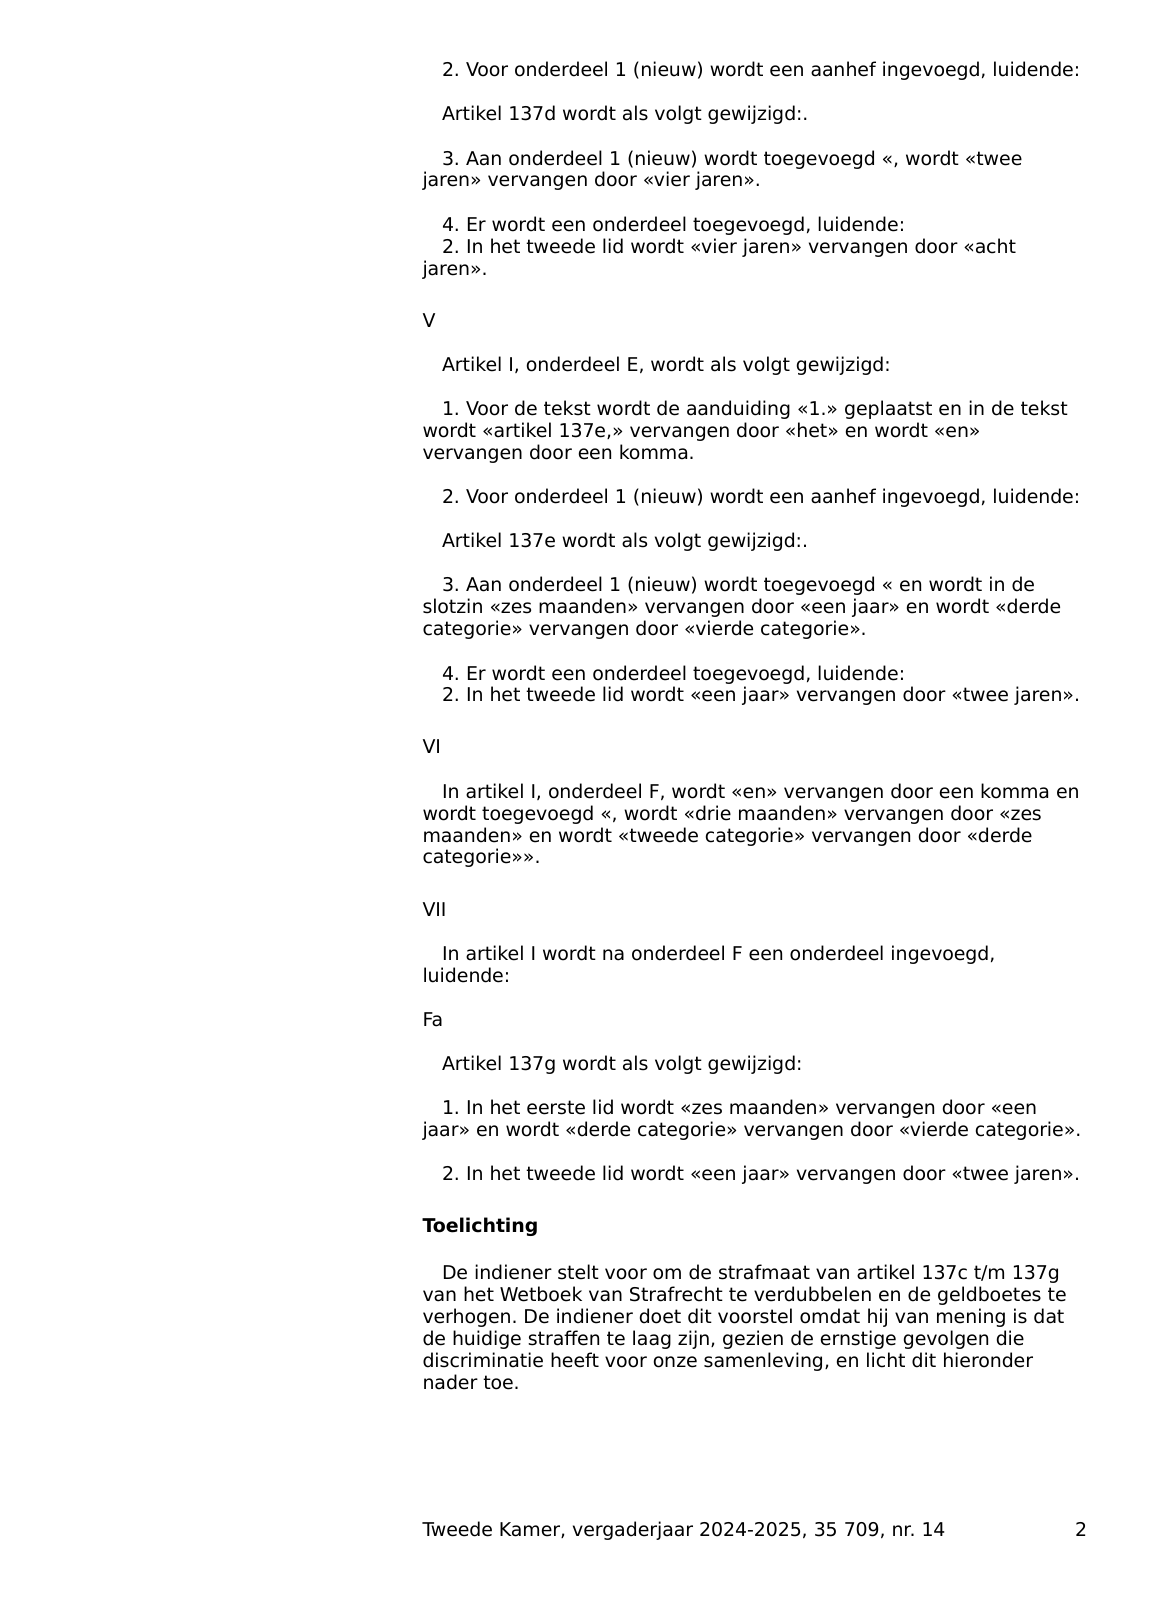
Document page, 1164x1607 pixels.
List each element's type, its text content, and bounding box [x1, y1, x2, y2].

text 4. Er wordt een onderdeel toegevoegd, luidende: [422, 662, 1087, 684]
text Artikel 137g wordt als volgt gewijzigd: [422, 1053, 1087, 1075]
text Artikel 137e wordt als volgt gewijzigd:. [422, 530, 1087, 552]
text 2. In het tweede lid wordt «vier jaren» vervangen door «acht jaren». [422, 236, 1087, 279]
text 3. Aan onderdeel 1 (nieuw) wordt toegevoegd « en wordt in de slotzin «zes maanden» vervangen door «een jaar» en wordt «derde categorie» vervangen door «vierde categorie». [422, 574, 1087, 640]
text 2. In het tweede lid wordt «een jaar» vervangen door «twee jaren». [422, 684, 1087, 706]
subtitle VII [422, 898, 1087, 920]
text In artikel I wordt na onderdeel F een onderdeel ingevoegd, luidende: [422, 943, 1087, 987]
text 2. In het tweede lid wordt «een jaar» vervangen door «twee jaren». [422, 1163, 1087, 1185]
text Artikel I, onderdeel E, wordt als volgt gewijzigd: [422, 354, 1087, 376]
text 4. Er wordt een onderdeel toegevoegd, luidende: [422, 213, 1087, 236]
text 3. Aan onderdeel 1 (nieuw) wordt toegevoegd «, wordt «twee jaren» vervangen door «vier jaren». [422, 147, 1087, 191]
text 1. Voor de tekst wordt de aanduiding «1.» geplaatst en in de tekst wordt «artikel 137e,» vervangen door «het» en wordt «en» vervangen door een komma. [422, 398, 1087, 464]
text 2. Voor onderdeel 1 (nieuw) wordt een aanhef ingevoegd, luidende: [422, 59, 1087, 81]
subtitle VI [422, 736, 1087, 758]
text 2. Voor onderdeel 1 (nieuw) wordt een aanhef ingevoegd, luidende: [422, 486, 1087, 508]
text Fa [422, 1009, 1087, 1031]
subtitle V [422, 309, 1087, 331]
text De indiener stelt voor om de strafmaat van artikel 137c t/m 137g van het Wetboek van Strafrecht te verdubbelen en de geldboetes te verhogen. De indiener doet dit voorstel omdat hij van mening is dat de huidige straffen te laag zijn, gezien de ernstige gevolgen die discriminatie heeft voor onze samenleving, en licht dit hieronder nader toe. [422, 1262, 1087, 1394]
text In artikel I, onderdeel F, wordt «en» vervangen door een komma en wordt toegevoegd «, wordt «drie maanden» vervangen door «zes maanden» en wordt «tweede categorie» vervangen door «derde categorie»». [422, 781, 1087, 868]
text 1. In het eerste lid wordt «zes maanden» vervangen door «een jaar» en wordt «derde categorie» vervangen door «vierde categorie». [422, 1097, 1087, 1141]
subtitle Toelichting [422, 1215, 1087, 1237]
text Artikel 137d wordt als volgt gewijzigd:. [422, 103, 1087, 125]
